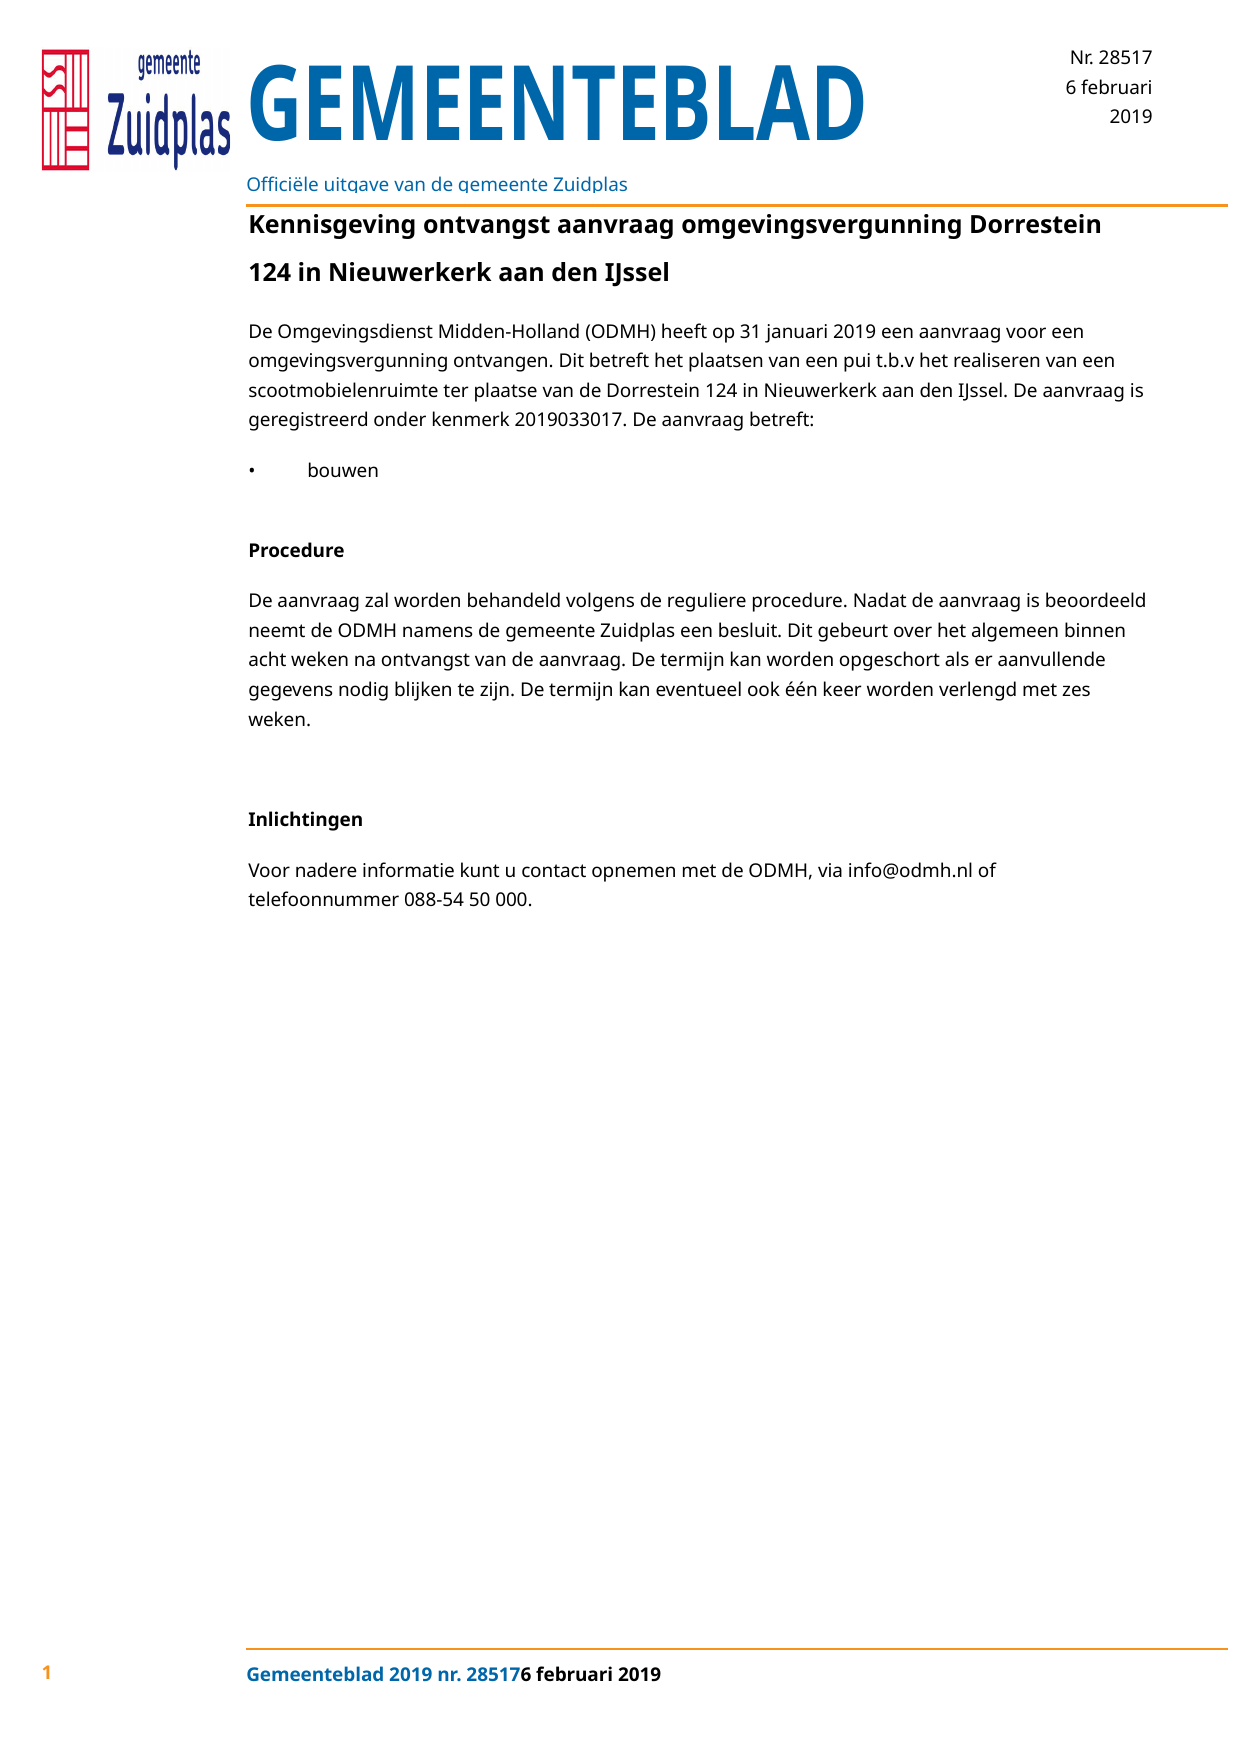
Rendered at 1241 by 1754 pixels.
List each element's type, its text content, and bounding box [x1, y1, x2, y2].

text De aanvraag zal worden behandeld volgens de reguliere procedure. Nadat de aanvraag is beoordeeld neemt de ODMH namens de gemeente Zuidplas een besluit. Dit gebeurt over het algemeen binnen acht weken na ontvangst van de aanvraag. De termijn kan worden opgeschort als er aanvullende gegevens nodig blijken te zijn. De termijn kan eventueel ook één keer worden verlengd met zes weken. [248, 587, 1152, 732]
text Voor nadere informatie kunt u contact opnemen met de ODMH, via info@odmh.nl of telefoonnummer 088-54 50 000. [248, 857, 1152, 912]
picture [41, 47, 231, 172]
text Procedure [248, 537, 1152, 563]
list bouwen [248, 457, 1152, 483]
text Inlichtingen [248, 807, 1152, 832]
text Kennisgeving ontvangst aanvraag omgevingsvergunning Dorrestein 124 in Nieuwerkerk aan den IJssel [248, 207, 1152, 288]
text De Omgevingsdienst Midden-Holland (ODMH) heeft op 31 januari 2019 een aanvraag voor een omgevingsvergunning ontvangen. Dit betreft het plaatsen van een pui t.b.v het realiseren van een scootmobielenruimte ter plaatse van de Dorrestein 124 in Nieuwerkerk aan den IJssel. De aanvraag is geregistreerd onder kenmerk 2019033017. De aanvraag betreft: [248, 318, 1152, 432]
